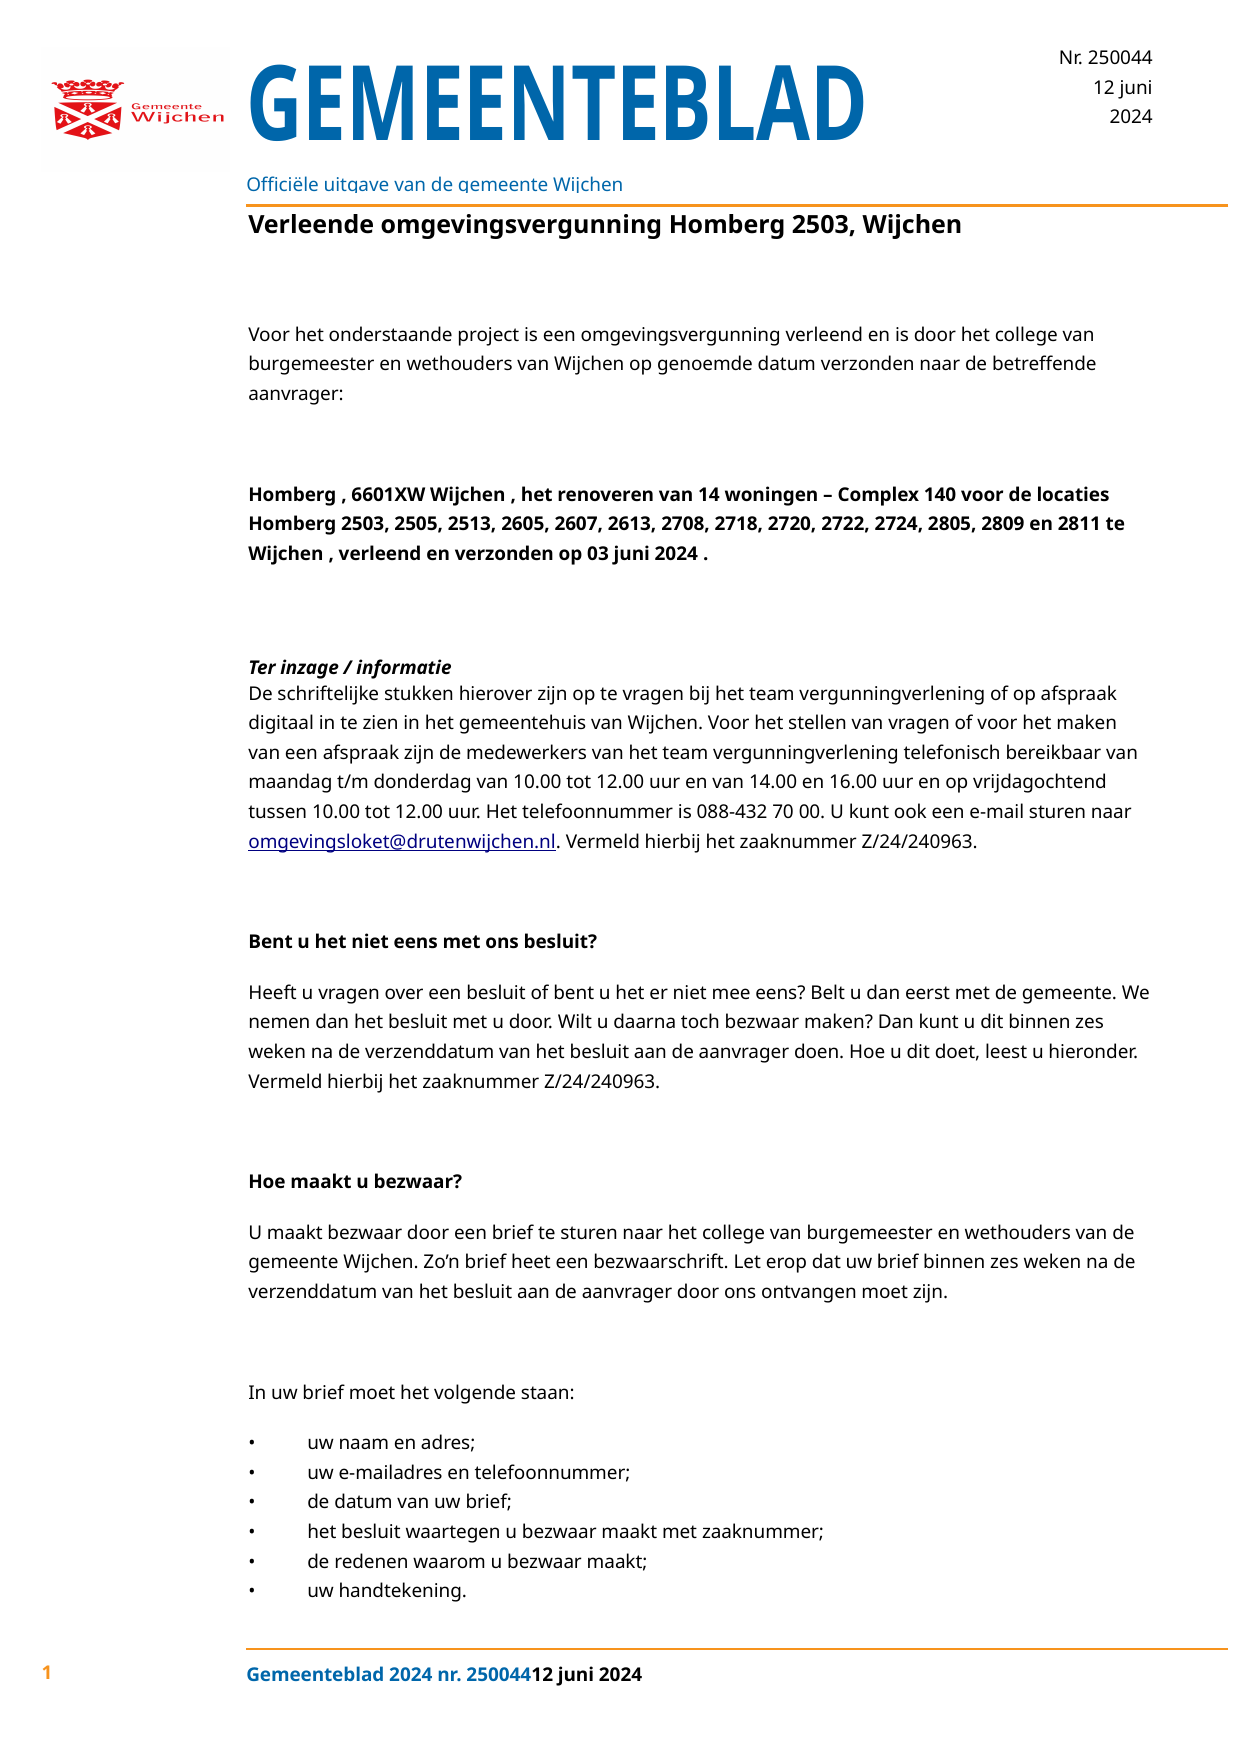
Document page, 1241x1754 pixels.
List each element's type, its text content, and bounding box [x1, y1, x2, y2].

text Voor het onderstaande project is een omgevingsvergunning verleend en is door het college van burgemeester en wethouders van Wijchen op genoemde datum verzonden naar de betreffende aanvrager: [248, 321, 1152, 406]
list het besluit waartegen u bezwaar maakt met zaaknummer; [248, 1518, 1152, 1544]
list de redenen waarom u bezwaar maakt; [248, 1548, 1152, 1574]
text In uw brief moet het volgende staan: [248, 1379, 1152, 1405]
text Ter inzage / informatie [248, 654, 1152, 680]
text Hoe maakt u bezwaar? [248, 1169, 1152, 1194]
list uw handtekening. [248, 1577, 1152, 1603]
text De schriftelijke stukken hierover zijn op te vragen bij het team vergunningverlening of op afspraak digitaal in te zien in het gemeentehuis van Wijchen. Voor het stellen van vragen of voor het maken van een afspraak zijn de medewerkers van het team vergunningverlening telefonisch bereikbaar van maandag t/m donderdag van 10.00 tot 12.00 uur en van 14.00 en 16.00 uur en op vrijdagochtend tussen 10.00 tot 12.00 uur. Het telefoonnummer is 088-432 70 00. U kunt ook een e-mail sturen naar omgevingsloket@drutenwijchen.nl. Vermeld hierbij het zaaknummer Z/24/240963. [248, 680, 1152, 854]
list uw naam en adres; [248, 1429, 1152, 1455]
text Bent u het niet eens met ons besluit? [248, 929, 1152, 954]
text Heeft u vragen over een besluit of bent u het er niet mee eens? Belt u dan eerst met de gemeente. We nemen dan het besluit met u door. Wilt u daarna toch bezwaar maken? Dan kunt u dit binnen zes weken na de verzenddatum van het besluit aan de aanvrager doen. Hoe u dit doet, leest u hieronder. Vermeld hierbij het zaaknummer Z/24/240963. [248, 979, 1152, 1094]
text Verleende omgevingsvergunning Homberg 2503, Wijchen [248, 207, 1152, 241]
list uw e-mailadres en telefoonnummer; [248, 1459, 1152, 1485]
text U maakt bezwaar door een brief te sturen naar het college van burgemeester en wethouders van de gemeente Wijchen. Zo’n brief heet een bezwaarschrift. Let erop dat uw brief binnen zes weken na de verzenddatum van het besluit aan de aanvrager door ons ontvangen moet zijn. [248, 1219, 1152, 1304]
list de datum van uw brief; [248, 1489, 1152, 1514]
text Homberg , 6601XW Wijchen , het renoveren van 14 woningen – Complex 140 voor de locaties Homberg 2503, 2505, 2513, 2605, 2607, 2613, 2708, 2718, 2720, 2722, 2724, 2805, 2809 en 2811 te Wijchen , verleend en verzonden op 03 juni 2024 . [248, 481, 1152, 566]
picture [41, 47, 231, 172]
